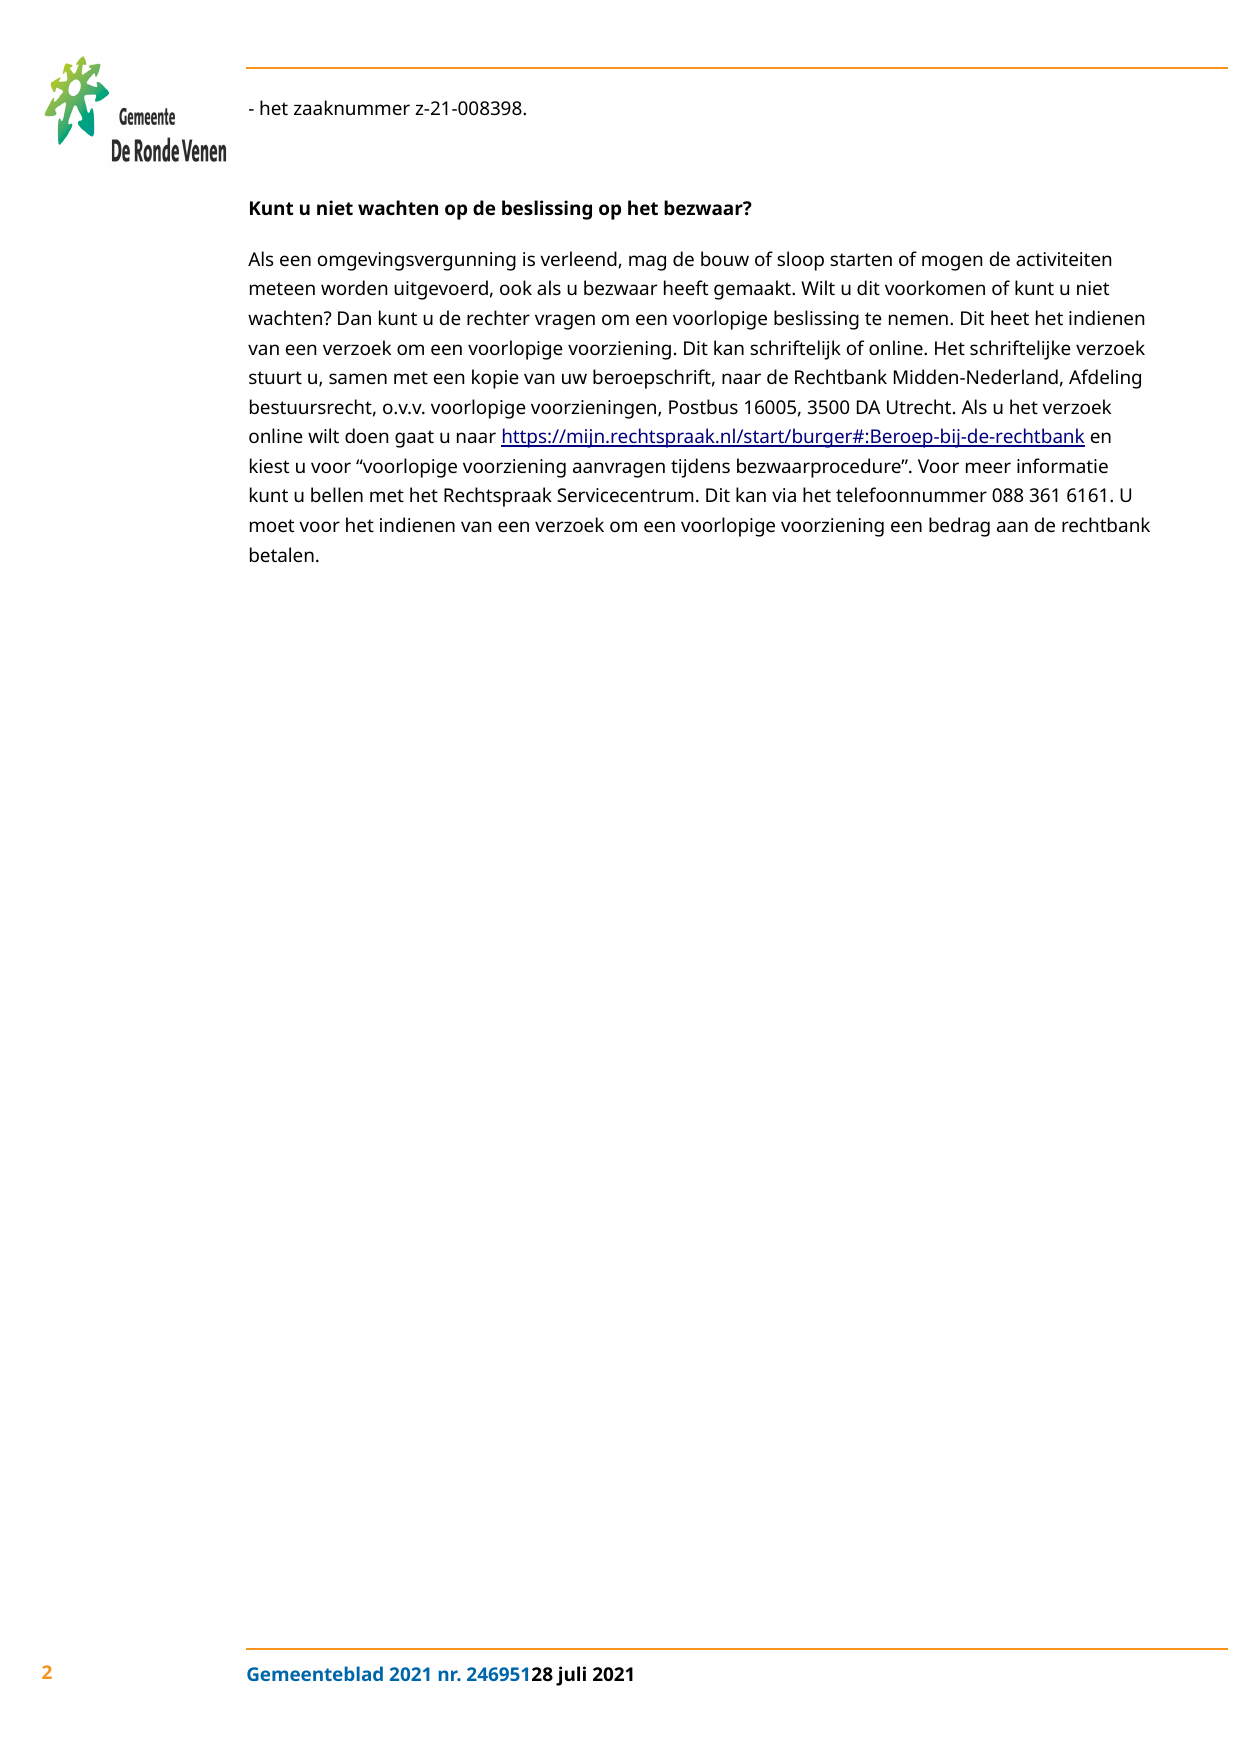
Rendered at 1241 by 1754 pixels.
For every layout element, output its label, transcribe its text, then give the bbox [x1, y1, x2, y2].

text - het zaaknummer z-21-008398. [248, 95, 1152, 121]
text Als een omgevingsvergunning is verleend, mag de bouw of sloop starten of mogen de activiteiten meteen worden uitgevoerd, ook als u bezwaar heeft gemaakt. Wilt u dit voorkomen of kunt u niet wachten? Dan kunt u de rechter vragen om een voorlopige beslissing te nemen. Dit heet het indienen van een verzoek om een voorlopige voorziening. Dit kan schriftelijk of online. Het schriftelijke verzoek stuurt u, samen met een kopie van uw beroepschrift, naar de Rechtbank Midden-Nederland, Afdeling bestuursrecht, o.v.v. voorlopige voorzieningen, Postbus 16005, 3500 DA Utrecht. Als u het verzoek online wilt doen gaat u naar https://mijn.rechtspraak.nl/start/burger#:Beroep-bij-de-rechtbank en kiest u voor “voorlopige voorziening aanvragen tijdens bezwaarprocedure”. Voor meer informatie kunt u bellen met het Rechtspraak Servicecentrum. Dit kan via het telefoonnummer 088 361 6161. U moet voor het indienen van een verzoek om een voorlopige voorziening een bedrag aan de rechtbank betalen. [248, 246, 1152, 568]
picture [41, 47, 231, 172]
text Kunt u niet wachten op de beslissing op het bezwaar? [248, 196, 1152, 221]
